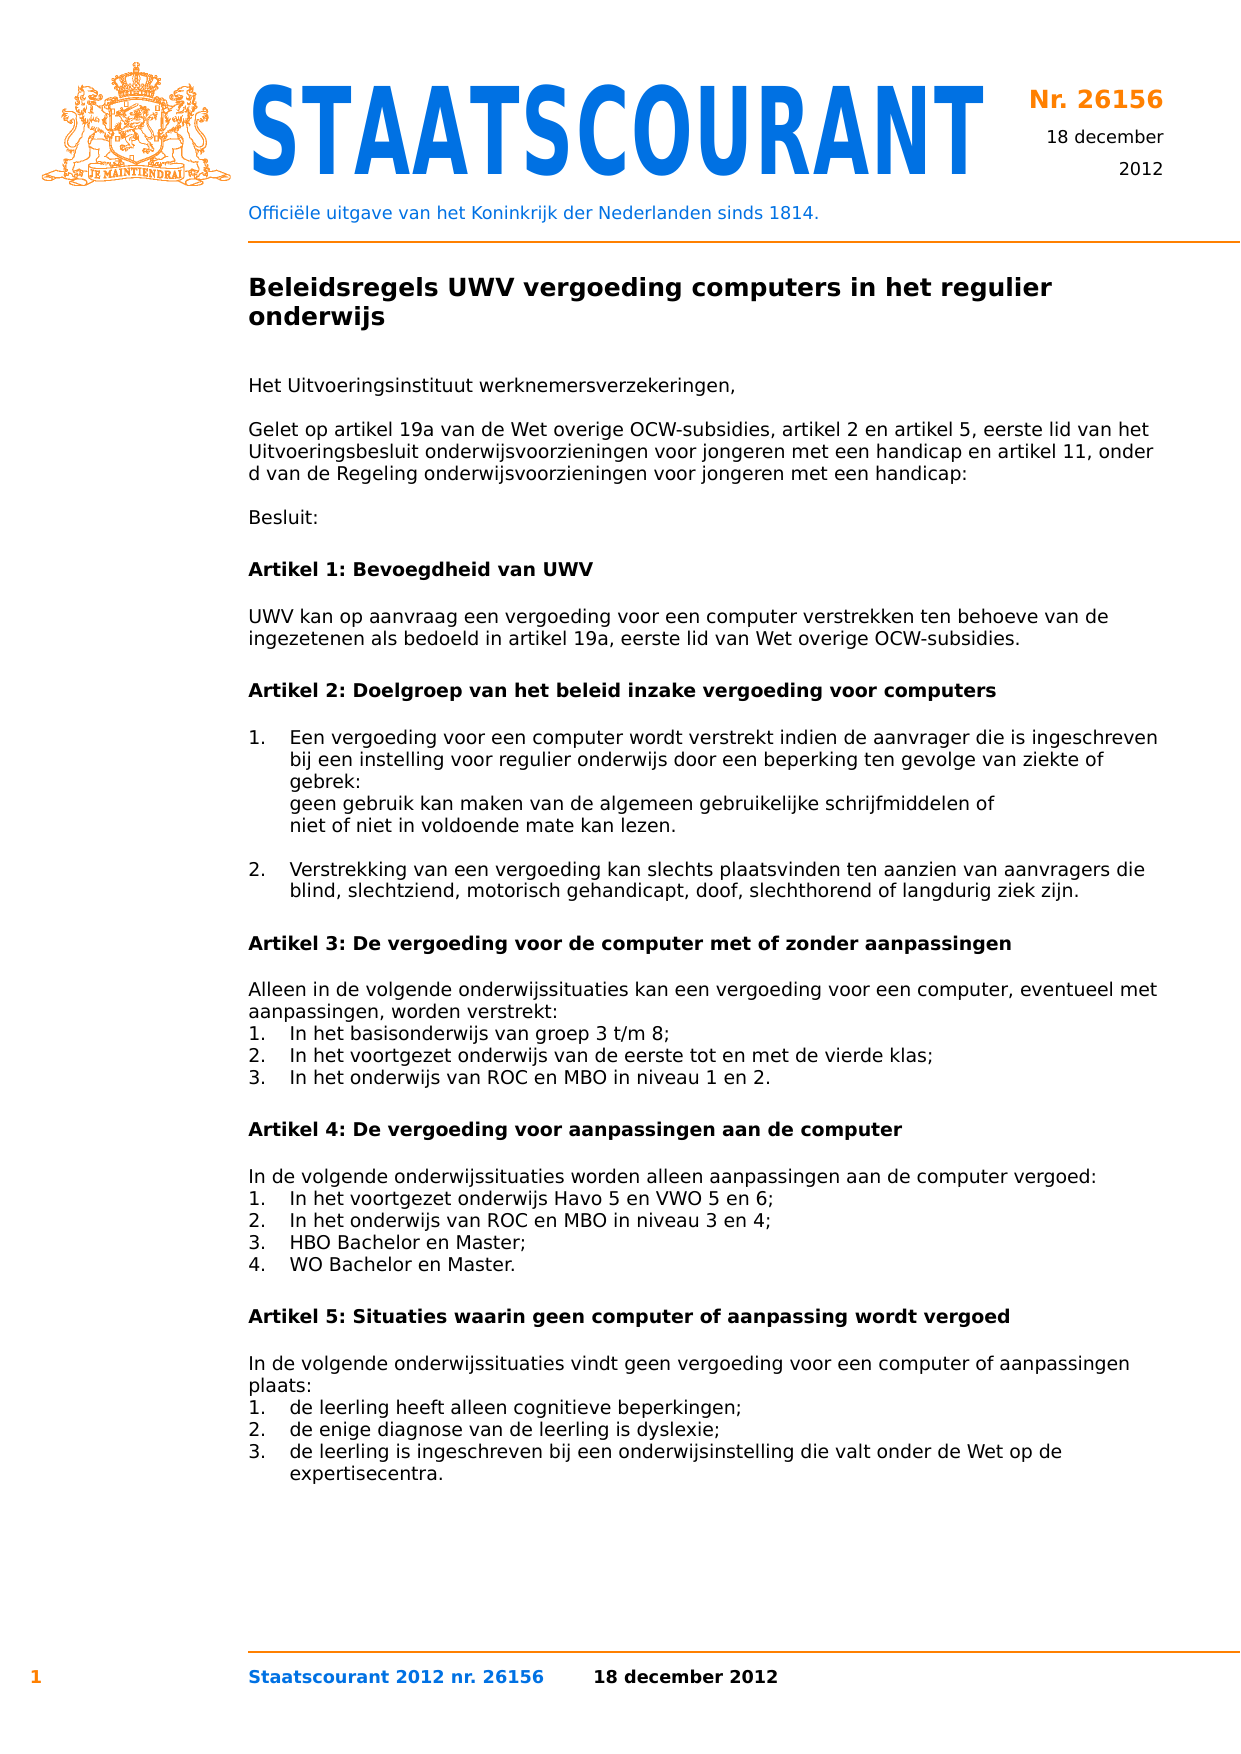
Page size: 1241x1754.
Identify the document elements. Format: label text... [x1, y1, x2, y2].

text 4. WO Bachelor en Master. [248, 1254, 1163, 1276]
subtitle Artikel 3: De vergoeding voor de computer met of zonder aanpassingen [248, 932, 1163, 954]
table_cell 2012 [998, 153, 1240, 203]
text In de volgende onderwijssituaties worden alleen aanpassingen aan de computer vergoed: [248, 1166, 1163, 1188]
text geen gebruik kan maken van de algemeen gebruikelijke schrijfmiddelen of [289, 793, 1163, 814]
text 3. In het onderwijs van ROC en MBO in niveau 1 en 2. [248, 1067, 1163, 1089]
table_header [25, 62, 248, 241]
table_header STAATSCOURANT [248, 62, 998, 203]
table_header Nr. 26156 [998, 62, 1240, 121]
table_cell 18 december [998, 121, 1240, 153]
text 2. Verstrekking van een vergoeding kan slechts plaatsvinden ten aanzien van aanvragers die blind, slechtziend, motorisch gehandicapt, doof, slechthorend of langdurig ziek zijn. [248, 858, 1163, 902]
text UWV kan op aanvraag een vergoeding voor een computer verstrekken ten behoeve van de ingezetenen als bedoeld in artikel 19a, eerste lid van Wet overige OCW-subsidies. [248, 606, 1163, 650]
text Gelet op artikel 19a van de Wet overige OCW-subsidies, artikel 2 en artikel 5, eerste lid van het Uitvoeringsbesluit onderwijsvoorzieningen voor jongeren met een handicap en artikel 11, onder d van de Regeling onderwijsvoorzieningen voor jongeren met een handicap: [248, 419, 1163, 485]
subtitle Artikel 1: Bevoegdheid van UWV [248, 559, 1163, 581]
text 2. In het onderwijs van ROC en MBO in niveau 3 en 4; [248, 1210, 1163, 1232]
text 1. de leerling heeft alleen cognitieve beperkingen; [248, 1397, 1163, 1419]
text Besluit: [248, 507, 1163, 529]
text In de volgende onderwijssituaties vindt geen vergoeding voor een computer of aanpassingen plaats: [248, 1353, 1163, 1397]
text Alleen in de volgende onderwijssituaties kan een vergoeding voor een computer, eventueel met aanpassingen, worden verstrekt: [248, 979, 1163, 1023]
picture [41, 62, 231, 186]
subtitle Artikel 2: Doelgroep van het beleid inzake vergoeding voor computers [248, 680, 1163, 702]
text 2. In het voortgezet onderwijs van de eerste tot en met de vierde klas; [248, 1045, 1163, 1067]
subtitle Beleidsregels UWV vergoeding computers in het regulier onderwijs [248, 273, 1163, 331]
subtitle Artikel 5: Situaties waarin geen computer of aanpassing wordt vergoed [248, 1306, 1163, 1328]
subtitle Artikel 4: De vergoeding voor aanpassingen aan de computer [248, 1119, 1163, 1141]
table_cell Officiële uitgave van het Koninkrijk der Nederlanden sinds 1814. [248, 203, 1240, 241]
text 1. In het voortgezet onderwijs Havo 5 en VWO 5 en 6; [248, 1188, 1163, 1210]
text 2. de enige diagnose van de leerling is dyslexie; [248, 1419, 1163, 1441]
text 1. In het basisonderwijs van groep 3 t/m 8; [248, 1023, 1163, 1045]
text 3. HBO Bachelor en Master; [248, 1232, 1163, 1254]
text niet of niet in voldoende mate kan lezen. [289, 814, 1163, 837]
text 1. Een vergoeding voor een computer wordt verstrekt indien de aanvrager die is ingeschreven bij een instelling voor regulier onderwijs door een beperking ten gevolge van ziekte of gebrek: [248, 727, 1163, 793]
text 3. de leerling is ingeschreven bij een onderwijsinstelling die valt onder de Wet op de expertisecentra. [248, 1441, 1163, 1485]
text Het Uitvoeringsinstituut werknemersverzekeringen, [248, 375, 1163, 397]
